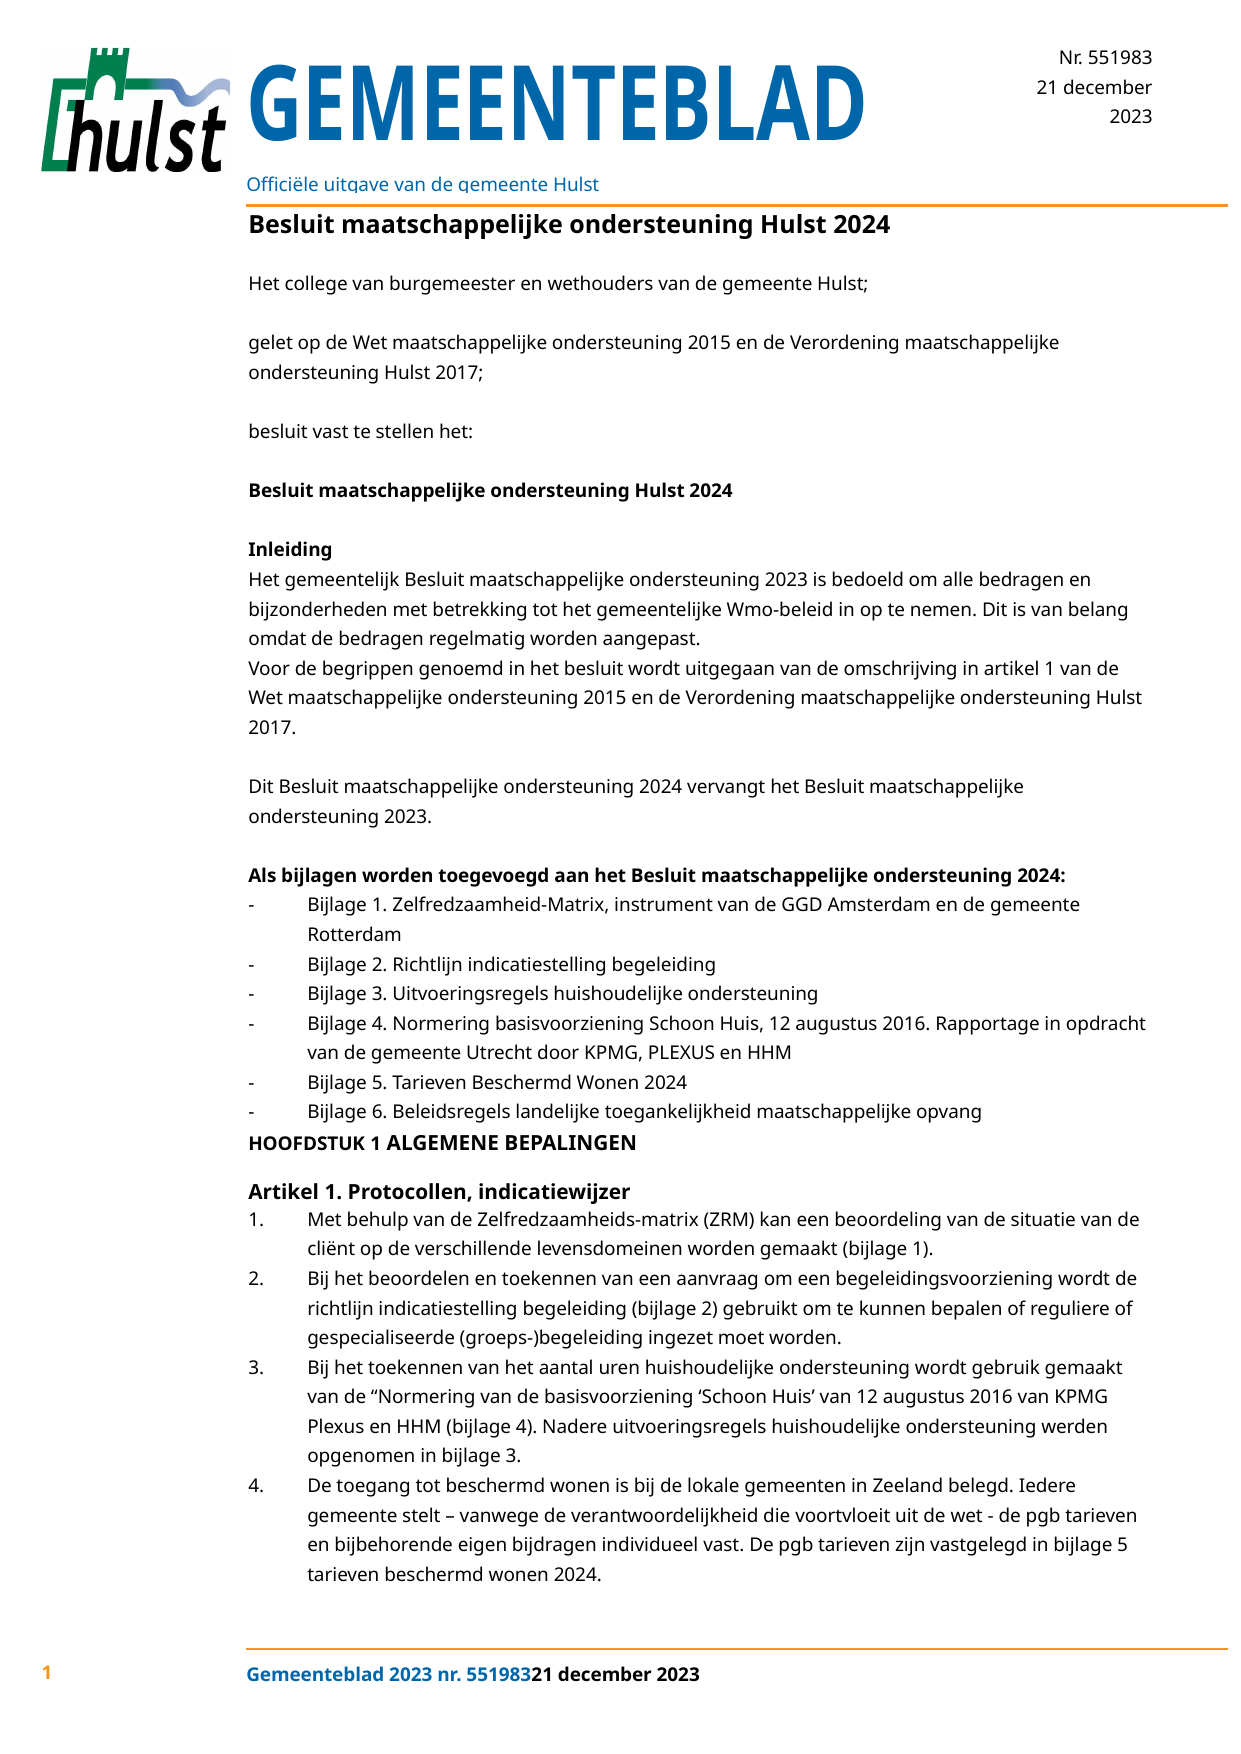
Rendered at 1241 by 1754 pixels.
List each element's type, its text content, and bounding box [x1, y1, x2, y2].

text HOOFDSTUK 1 ALGEMENE BEPALINGEN [248, 1128, 1152, 1157]
text Inleiding [248, 537, 1152, 562]
text Het college van burgemeester en wethouders van de gemeente Hulst; [248, 270, 1152, 296]
text besluit vast te stellen het: [248, 418, 1152, 444]
list Bijlage 3. Uitvoeringsregels huishoudelijke ondersteuning [248, 980, 1152, 1006]
picture [41, 47, 231, 172]
list Bijlage 5. Tarieven Beschermd Wonen 2024 [248, 1069, 1152, 1095]
list Bij het beoordelen en toekennen van een aanvraag om een begeleidingsvoorziening wordt de richtlijn indicatiestelling begeleiding (bijlage 2) gebruikt om te kunnen bepalen of reguliere of gespecialiseerde (groeps-)begeleiding ingezet moet worden. [248, 1265, 1152, 1350]
text Besluit maatschappelijke ondersteuning Hulst 2024 [248, 207, 1152, 241]
list Bij het toekennen van het aantal uren huishoudelijke ondersteuning wordt gebruik gemaakt van de “Normering van de basisvoorziening ‘Schoon Huis’ van 12 augustus 2016 van KPMG Plexus en HHM (bijlage 4). Nadere uitvoeringsregels huishoudelijke ondersteuning werden opgenomen in bijlage 3. [248, 1354, 1152, 1468]
text Artikel 1. Protocollen, indicatiewijzer [248, 1177, 1152, 1206]
text Het gemeentelijk Besluit maatschappelijke ondersteuning 2023 is bedoeld om alle bedragen en bijzonderheden met betrekking tot het gemeentelijke Wmo-beleid in op te nemen. Dit is van belang omdat de bedragen regelmatig worden aangepast. [248, 566, 1152, 651]
text Dit Besluit maatschappelijke ondersteuning 2024 vervangt het Besluit maatschappelijke ondersteuning 2023. [248, 773, 1152, 828]
list Bijlage 2. Richtlijn indicatiestelling begeleiding [248, 951, 1152, 976]
list Met behulp van de Zelfredzaamheids-matrix (ZRM) kan een beoordeling van de situatie van de cliënt op de verschillende levensdomeinen worden gemaakt (bijlage 1). [248, 1206, 1152, 1261]
list Bijlage 4. Normering basisvoorziening Schoon Huis, 12 augustus 2016. Rapportage in opdracht van de gemeente Utrecht door KPMG, PLEXUS en HHM [248, 1010, 1152, 1065]
list De toegang tot beschermd wonen is bij de lokale gemeenten in Zeeland belegd. Iedere gemeente stelt – vanwege de verantwoordelijkheid die voortvloeit uit de wet - de pgb tarieven en bijbehorende eigen bijdragen individueel vast. De pgb tarieven zijn vastgelegd in bijlage 5 tarieven beschermd wonen 2024. [248, 1472, 1152, 1587]
text Voor de begrippen genoemd in het besluit wordt uitgegaan van de omschrijving in artikel 1 van de Wet maatschappelijke ondersteuning 2015 en de Verordening maatschappelijke ondersteuning Hulst 2017. [248, 655, 1152, 740]
text gelet op de Wet maatschappelijke ondersteuning 2015 en de Verordening maatschappelijke ondersteuning Hulst 2017; [248, 329, 1152, 385]
list Bijlage 1. Zelfredzaamheid-Matrix, instrument van de GGD Amsterdam en de gemeente Rotterdam [248, 892, 1152, 947]
text Als bijlagen worden toegevoegd aan het Besluit maatschappelijke ondersteuning 2024: [248, 862, 1152, 888]
text Besluit maatschappelijke ondersteuning Hulst 2024 [248, 477, 1152, 503]
list Bijlage 6. Beleidsregels landelijke toegankelijkheid maatschappelijke opvang [248, 1099, 1152, 1124]
